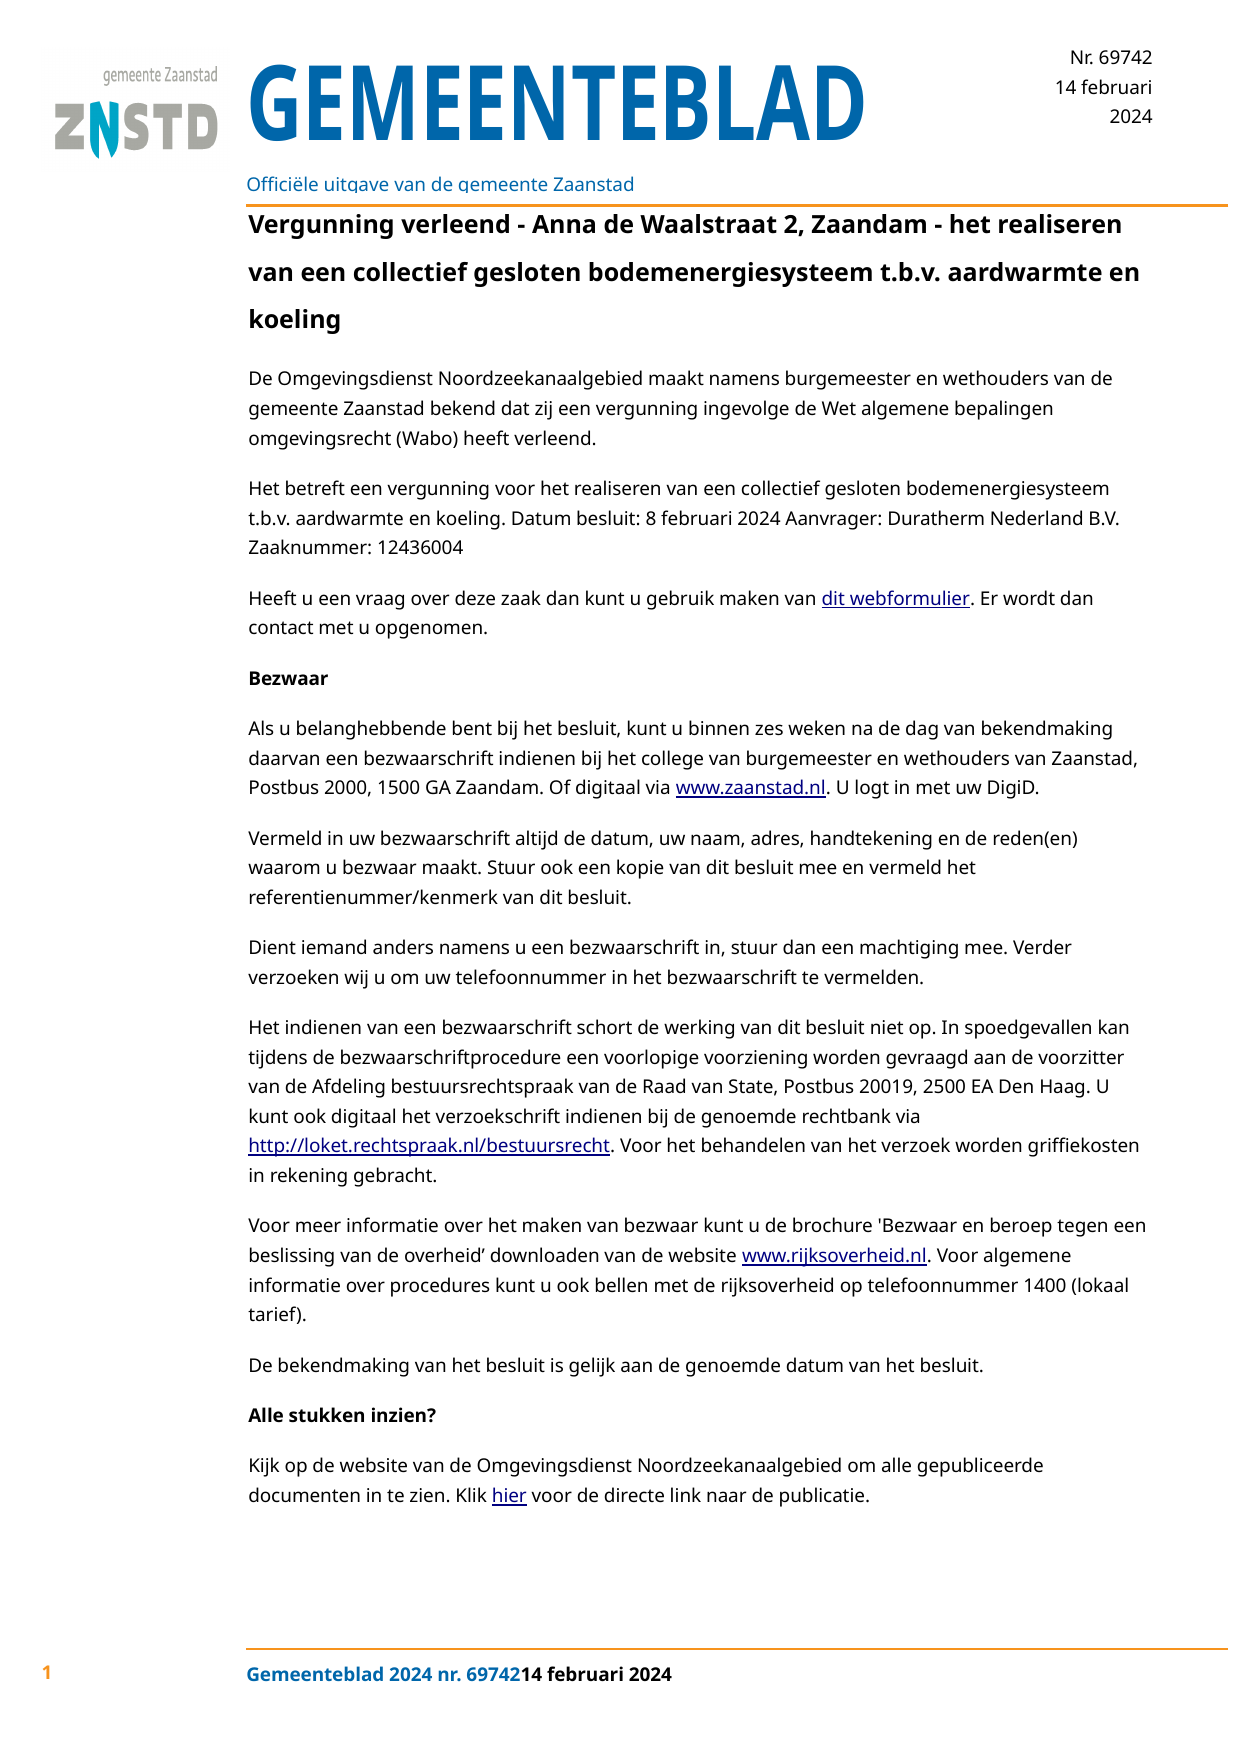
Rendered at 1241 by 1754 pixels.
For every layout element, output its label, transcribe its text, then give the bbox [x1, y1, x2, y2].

text Kijk op de website van de Omgevingsdienst Noordzeekanaalgebied om alle gepubliceerde documenten in te zien. Klik hier voor de directe link naar de publicatie. [248, 1453, 1152, 1508]
text Vergunning verleend - Anna de Waalstraat 2, Zaandam - het realiseren van een collectief gesloten bodemenergiesysteem t.b.v. aardwarmte en koeling [248, 207, 1152, 336]
text Heeft u een vraag over deze zaak dan kunt u gebruik maken van dit webformulier. Er wordt dan contact met u opgenomen. [248, 585, 1152, 640]
text De bekendmaking van het besluit is gelijk aan de genoemde datum van het besluit. [248, 1352, 1152, 1377]
text Bezwaar [248, 665, 1152, 690]
text De Omgevingsdienst Noordzeekanaalgebied maakt namens burgemeester en wethouders van de gemeente Zaanstad bekend dat zij een vergunning ingevolge de Wet algemene bepalingen omgevingsrecht (Wabo) heeft verleend. [248, 366, 1152, 450]
text Vermeld in uw bezwaarschrift altijd de datum, uw naam, adres, handtekening en de reden(en) waarom u bezwaar maakt. Stuur ook een kopie van dit besluit mee en vermeld het referentienummer/kenmerk van dit besluit. [248, 825, 1152, 909]
picture [41, 47, 231, 172]
text Als u belanghebbende bent bij het besluit, kunt u binnen zes weken na de dag van bekendmaking daarvan een bezwaarschrift indienen bij het college van burgemeester en wethouders van Zaanstad, Postbus 2000, 1500 GA Zaandam. Of digitaal via www.zaanstad.nl. U logt in met uw DigiD. [248, 715, 1152, 800]
text Het indienen van een bezwaarschrift schort de werking van dit besluit niet op. In spoedgevallen kan tijdens de bezwaarschriftprocedure een voorlopige voorziening worden gevraagd aan de voorzitter van de Afdeling bestuursrechtspraak van de Raad van State, Postbus 20019, 2500 EA Den Haag. U kunt ook digitaal het verzoekschrift indienen bij de genoemde rechtbank via http://loket.rechtspraak.nl/bestuursrecht. Voor het behandelen van het verzoek worden griffiekosten in rekening gebracht. [248, 1014, 1152, 1188]
text Alle stukken inzien? [248, 1402, 1152, 1428]
text Het betreft een vergunning voor het realiseren van een collectief gesloten bodemenergiesysteem t.b.v. aardwarmte en koeling. Datum besluit: 8 februari 2024 Aanvrager: Duratherm Nederland B.V. Zaaknummer: 12436004 [248, 475, 1152, 560]
text Voor meer informatie over het maken van bezwaar kunt u de brochure 'Bezwaar en beroep tegen een beslissing van de overheid’ downloaden van de website www.rijksoverheid.nl. Voor algemene informatie over procedures kunt u ook bellen met de rijksoverheid op telefoonnummer 1400 (lokaal tarief). [248, 1213, 1152, 1327]
text Dient iemand anders namens u een bezwaarschrift in, stuur dan een machtiging mee. Verder verzoeken wij u om uw telefoonnummer in het bezwaarschrift te vermelden. [248, 934, 1152, 989]
